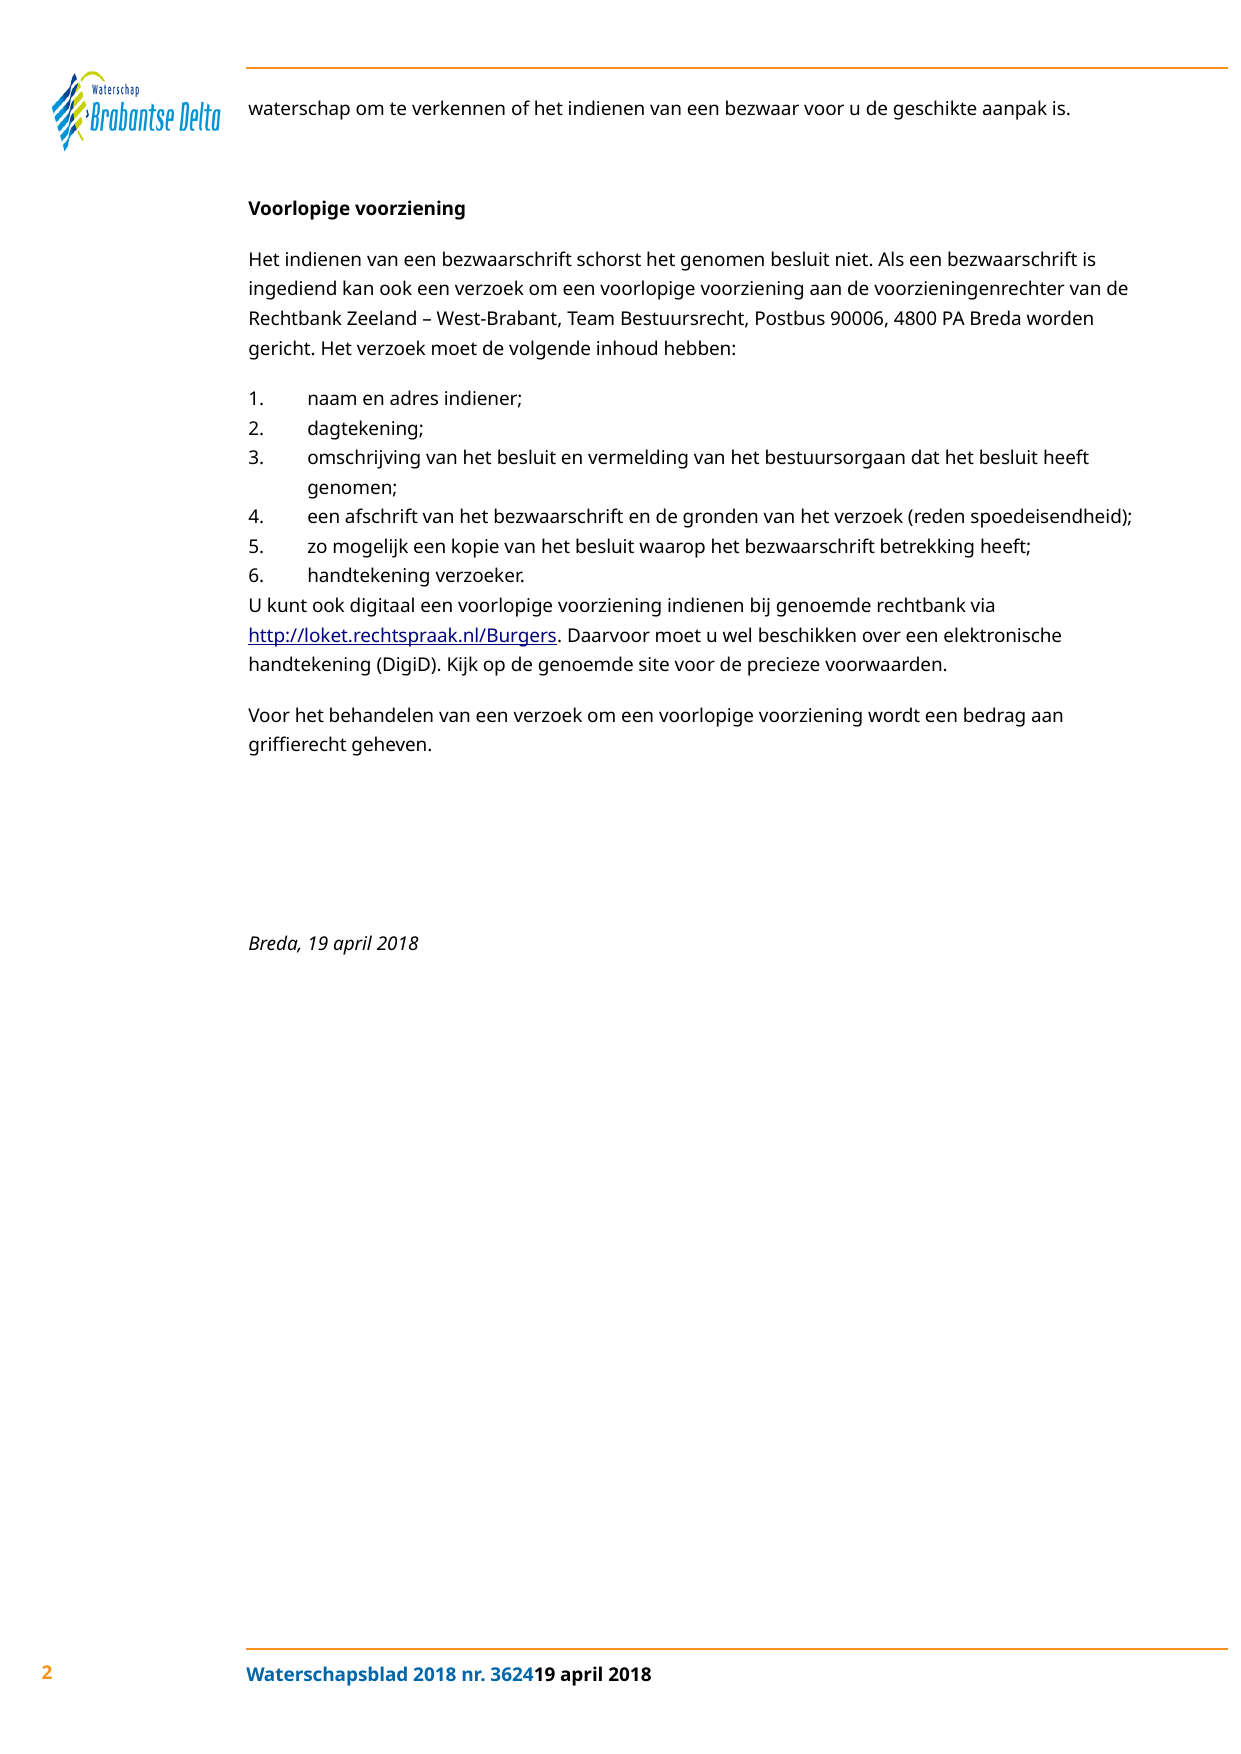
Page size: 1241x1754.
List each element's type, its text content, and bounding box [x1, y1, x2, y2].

picture [41, 47, 231, 172]
list handtekening verzoeker. [248, 563, 1152, 588]
list omschrijving van het besluit en vermelding van het bestuursorgaan dat het besluit heeft genomen; [248, 444, 1152, 500]
text Het indienen van een bezwaarschrift schorst het genomen besluit niet. Als een bezwaarschrift is ingediend kan ook een verzoek om een voorlopige voorziening aan de voorzieningenrechter van de Rechtbank Zeeland – West-Brabant, Team Bestuursrecht, Postbus 90006, 4800 PA Breda worden gericht. Het verzoek moet de volgende inhoud hebben: [248, 246, 1152, 361]
text Breda, 19 april 2018 [248, 931, 1152, 956]
text waterschap om te verkennen of het indienen van een bezwaar voor u de geschikte aanpak is. [248, 95, 1152, 121]
list zo mogelijk een kopie van het besluit waarop het bezwaarschrift betrekking heeft; [248, 533, 1152, 559]
list een afschrift van het bezwaarschrift en de gronden van het verzoek (reden spoedeisendheid); [248, 503, 1152, 529]
list dagtekening; [248, 415, 1152, 441]
list naam en adres indiener; [248, 385, 1152, 411]
text Voorlopige voorziening [248, 196, 1152, 221]
text U kunt ook digitaal een voorlopige voorziening indienen bij genoemde rechtbank via http://loket.rechtspraak.nl/Burgers. Daarvoor moet u wel beschikken over een elektronische handtekening (DigiD). Kijk op de genoemde site voor de precieze voorwaarden. [248, 592, 1152, 677]
text Voor het behandelen van een verzoek om een voorlopige voorziening wordt een bedrag aan griffierecht geheven. [248, 702, 1152, 757]
